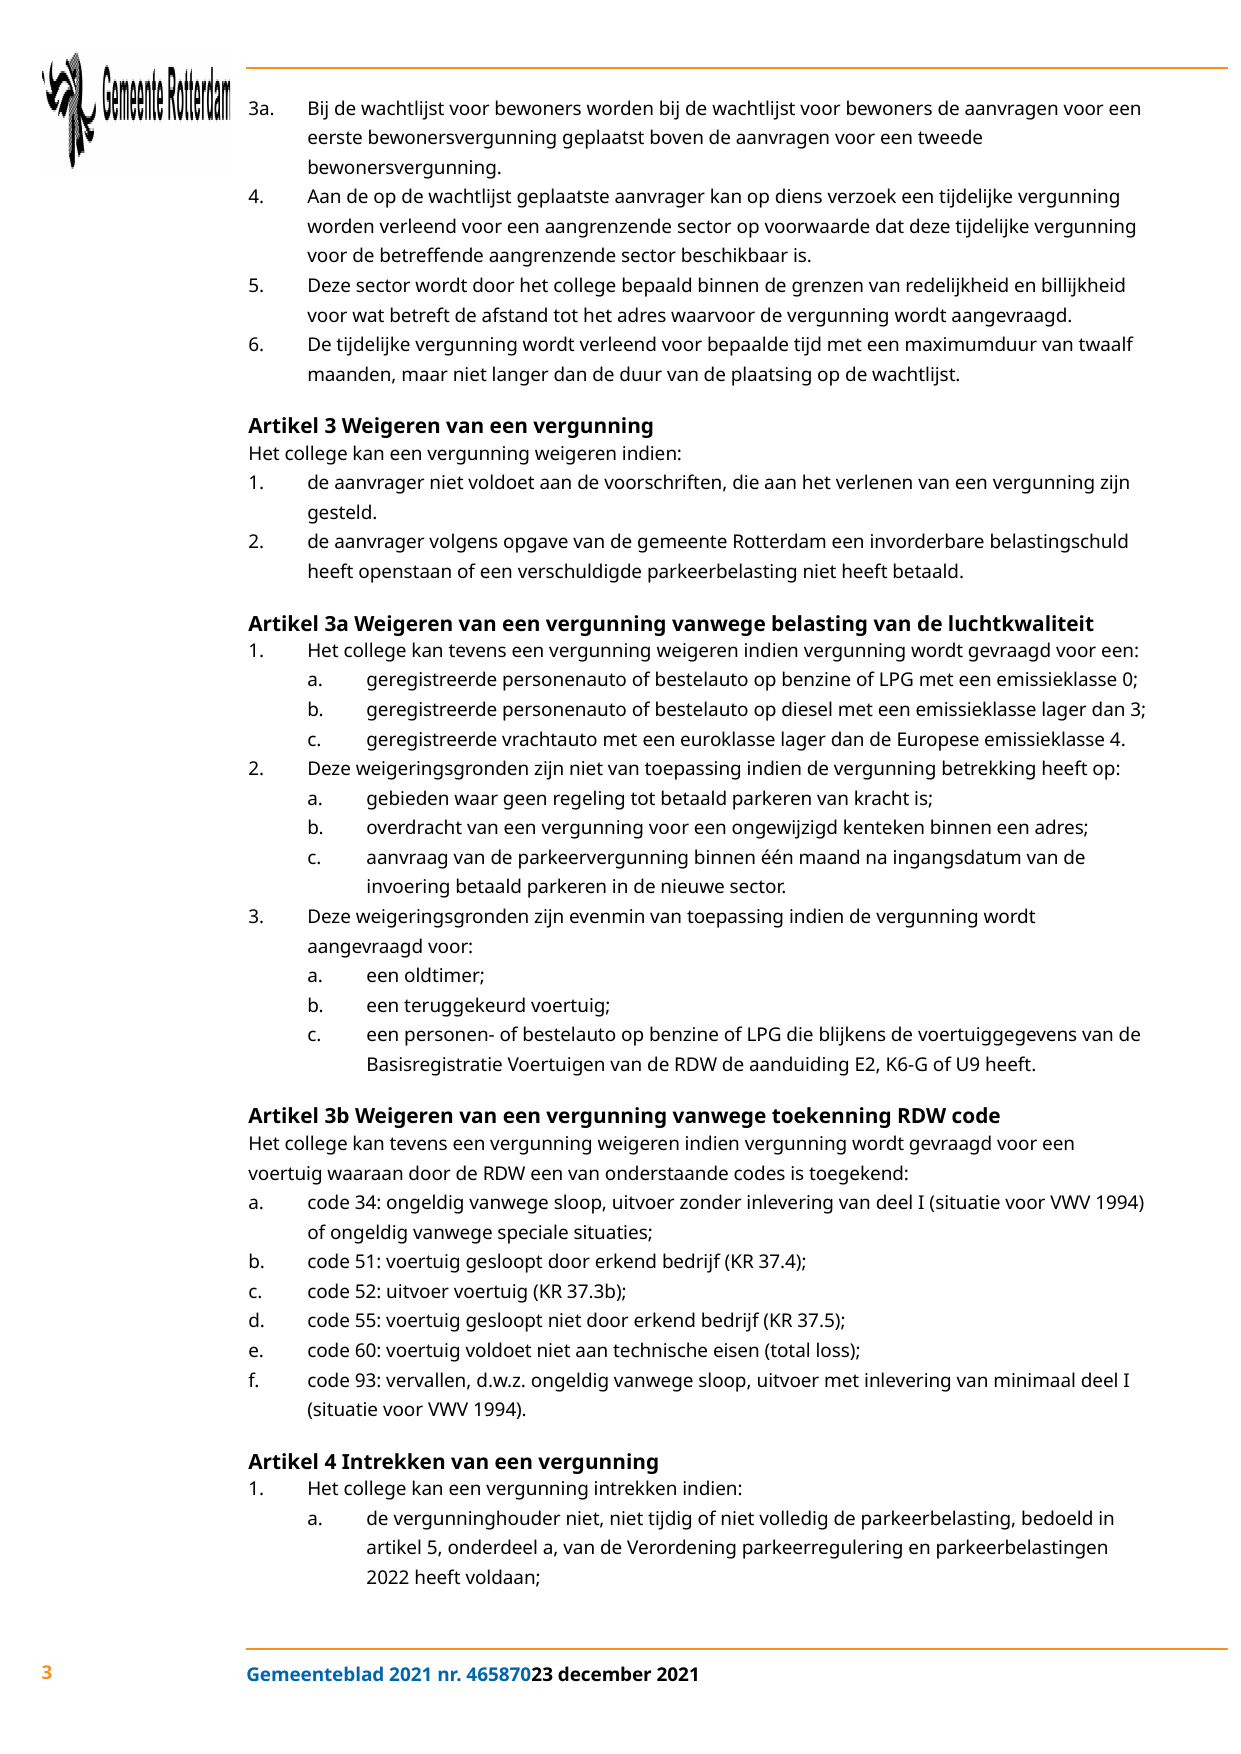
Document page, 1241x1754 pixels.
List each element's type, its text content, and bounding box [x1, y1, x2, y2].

list Deze sector wordt door het college bepaald binnen de grenzen van redelijkheid en billijkheid voor wat betreft de afstand tot het adres waarvoor de vergunning wordt aangevraagd. [248, 272, 1152, 328]
list code 93: vervallen, d.w.z. ongeldig vanwege sloop, uitvoer met inlevering van minimaal deel I (situatie voor VWV 1994). [248, 1367, 1152, 1422]
list geregistreerde vrachtauto met een euroklasse lager dan de Europese emissieklasse 4. [307, 726, 1152, 752]
list een personen- of bestelauto op benzine of LPG die blijkens de voertuiggegevens van de Basisregistratie Voertuigen van de RDW de aanduiding E2, K6-G of U9 heeft. [307, 1022, 1152, 1077]
list gebieden waar geen regeling tot betaald parkeren van kracht is; [307, 785, 1152, 811]
list overdracht van een vergunning voor een ongewijzigd kenteken binnen een adres; [307, 814, 1152, 840]
text Artikel 4 Intrekken van een vergunning [248, 1447, 1152, 1475]
text Artikel 3a Weigeren van een vergunning vanwege belasting van de luchtkwaliteit [248, 609, 1152, 637]
list code 51: voertuig gesloopt door erkend bedrijf (KR 37.4); [248, 1248, 1152, 1274]
list Deze weigeringsgronden zijn niet van toepassing indien de vergunning betrekking heeft op: [248, 755, 1152, 781]
list een teruggekeurd voertuig; [307, 992, 1152, 1018]
list Aan de op de wachtlijst geplaatste aanvrager kan op diens verzoek een tijdelijke vergunning worden verleend voor een aangrenzende sector op voorwaarde dat deze tijdelijke vergunning voor de betreffende aangrenzende sector beschikbaar is. [248, 183, 1152, 268]
list code 52: uitvoer voertuig (KR 37.3b); [248, 1278, 1152, 1304]
list de vergunninghouder niet, niet tijdig of niet volledig de parkeerbelasting, bedoeld in artikel 5, onderdeel a, van de Verordening parkeerregulering en parkeerbelastingen 2022 heeft voldaan; [307, 1505, 1152, 1590]
list de aanvrager niet voldoet aan de voorschriften, die aan het verlenen van een vergunning zijn gesteld. [248, 469, 1152, 525]
list code 55: voertuig gesloopt niet door erkend bedrijf (KR 37.5); [248, 1308, 1152, 1333]
list code 60: voertuig voldoet niet aan technische eisen (total loss); [248, 1337, 1152, 1363]
list Deze weigeringsgronden zijn evenmin van toepassing indien de vergunning wordt aangevraagd voor: [248, 903, 1152, 959]
list Het college kan een vergunning intrekken indien: [248, 1475, 1152, 1501]
list aanvraag van de parkeervergunning binnen één maand na ingangsdatum van de invoering betaald parkeren in de nieuwe sector. [307, 844, 1152, 899]
list een oldtimer; [307, 962, 1152, 988]
text Het college kan een vergunning weigeren indien: [248, 440, 1152, 466]
text Artikel 3b Weigeren van een vergunning vanwege toekenning RDW code [248, 1102, 1152, 1130]
text Artikel 3 Weigeren van een vergunning [248, 411, 1152, 440]
list geregistreerde personenauto of bestelauto op benzine of LPG met een emissieklasse 0; [307, 667, 1152, 692]
list Bij de wachtlijst voor bewoners worden bij de wachtlijst voor bewoners de aanvragen voor een eerste bewonersvergunning geplaatst boven de aanvragen voor een tweede bewonersvergunning. [248, 95, 1152, 180]
list de aanvrager volgens opgave van de gemeente Rotterdam een invorderbare belastingschuld heeft openstaan of een verschuldigde parkeerbelasting niet heeft betaald. [248, 529, 1152, 584]
list Het college kan tevens een vergunning weigeren indien vergunning wordt gevraagd voor een: [248, 637, 1152, 663]
list De tijdelijke vergunning wordt verleend voor bepaalde tijd met een maximumduur van twaalf maanden, maar niet langer dan de duur van de plaatsing op de wachtlijst. [248, 331, 1152, 387]
list geregistreerde personenauto of bestelauto op diesel met een emissieklasse lager dan 3; [307, 696, 1152, 722]
list code 34: ongeldig vanwege sloop, uitvoer zonder inlevering van deel I (situatie voor VWV 1994) of ongeldig vanwege speciale situaties; [248, 1189, 1152, 1244]
picture [41, 47, 231, 172]
text Het college kan tevens een vergunning weigeren indien vergunning wordt gevraagd voor een voertuig waaraan door de RDW een van onderstaande codes is toegekend: [248, 1130, 1152, 1185]
